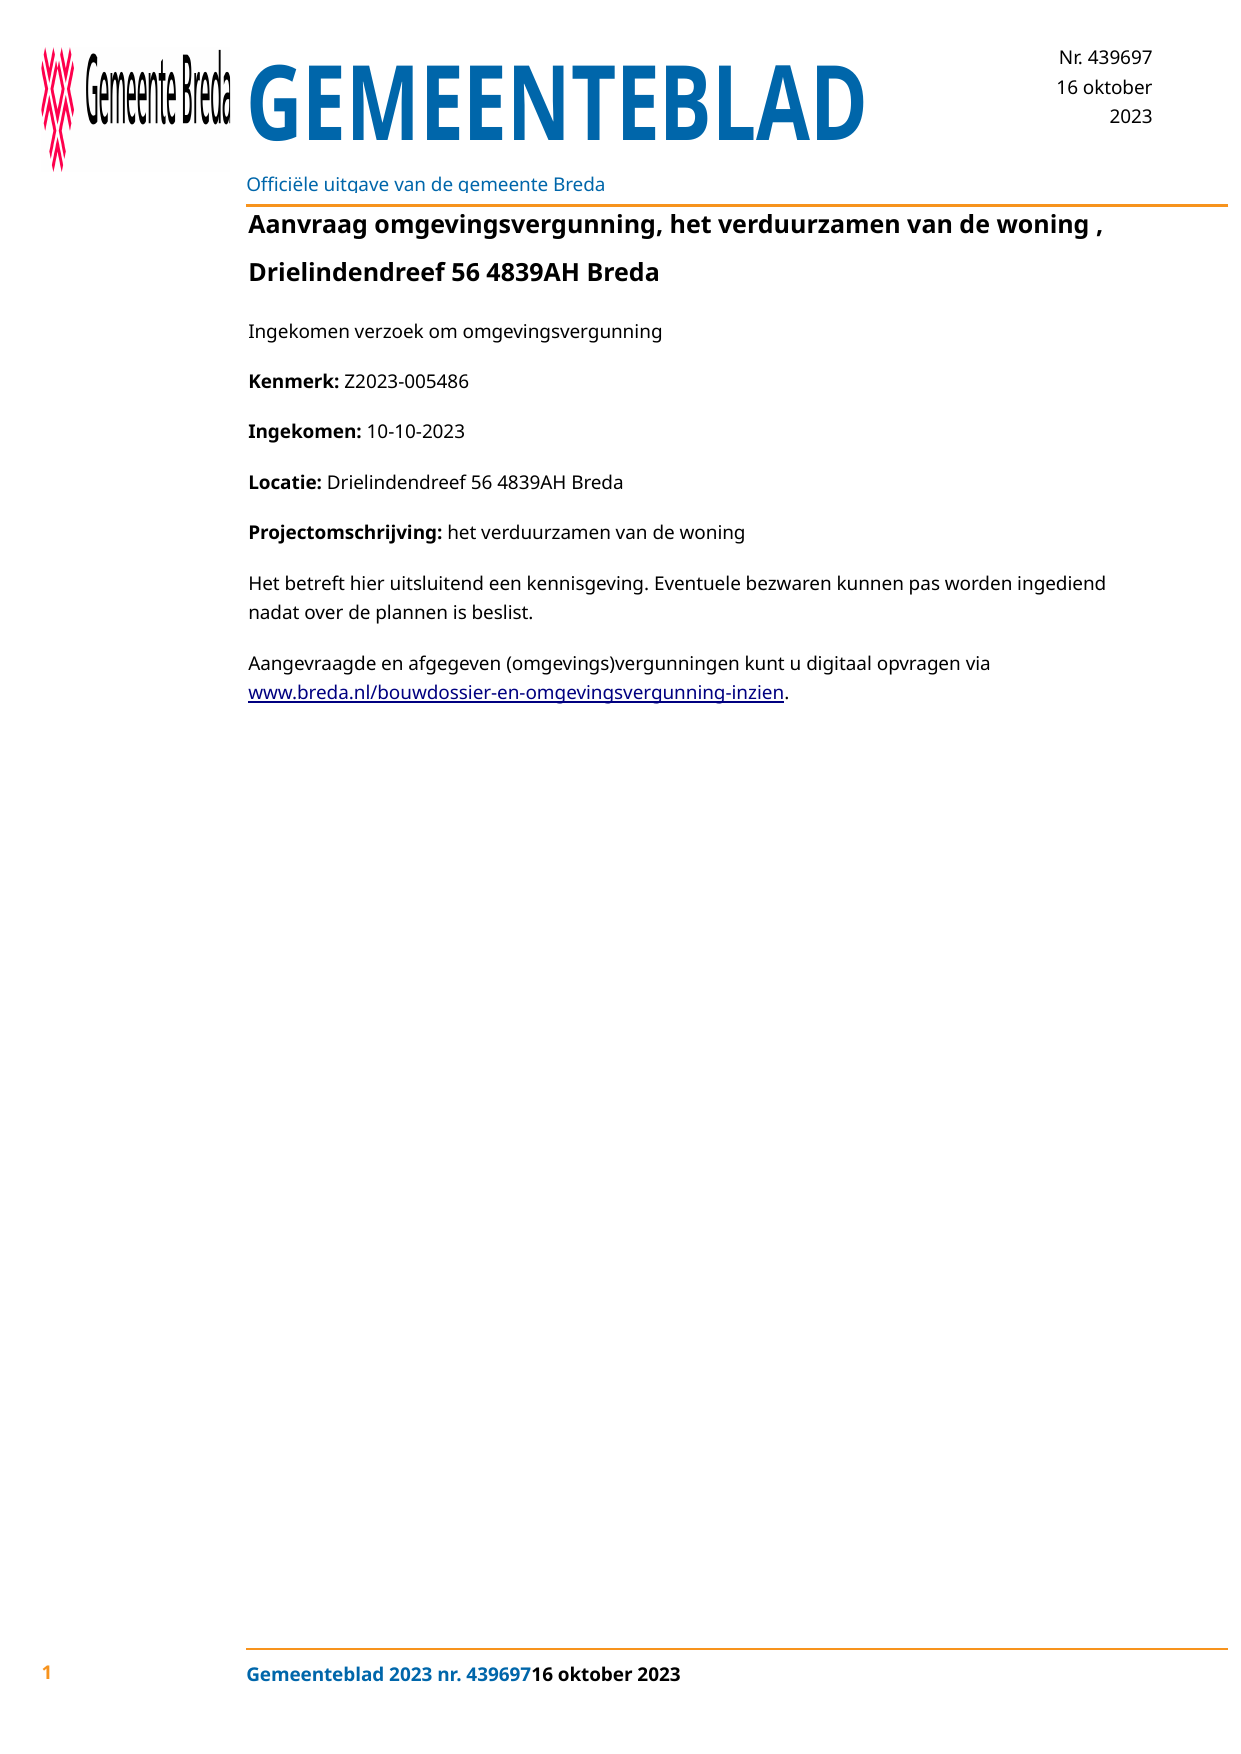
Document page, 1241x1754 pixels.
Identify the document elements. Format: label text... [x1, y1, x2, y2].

text Het betreft hier uitsluitend een kennisgeving. Eventuele bezwaren kunnen pas worden ingediend nadat over de plannen is beslist. [248, 570, 1152, 625]
text Locatie: Drielindendreef 56 4839AH Breda [248, 469, 1152, 495]
text Kenmerk: Z2023-005486 [248, 368, 1152, 394]
picture [41, 47, 231, 172]
text Ingekomen verzoek om omgevingsvergunning [248, 318, 1152, 344]
text Ingekomen: 10-10-2023 [248, 419, 1152, 444]
text Projectomschrijving: het verduurzamen van de woning [248, 519, 1152, 545]
text Aanvraag omgevingsvergunning, het verduurzamen van de woning , Drielindendreef 56 4839AH Breda [248, 207, 1152, 288]
text Aangevraagde en afgegeven (omgevings)vergunningen kunt u digitaal opvragen via www.breda.nl/bouwdossier-en-omgevingsvergunning-inzien. [248, 650, 1152, 705]
